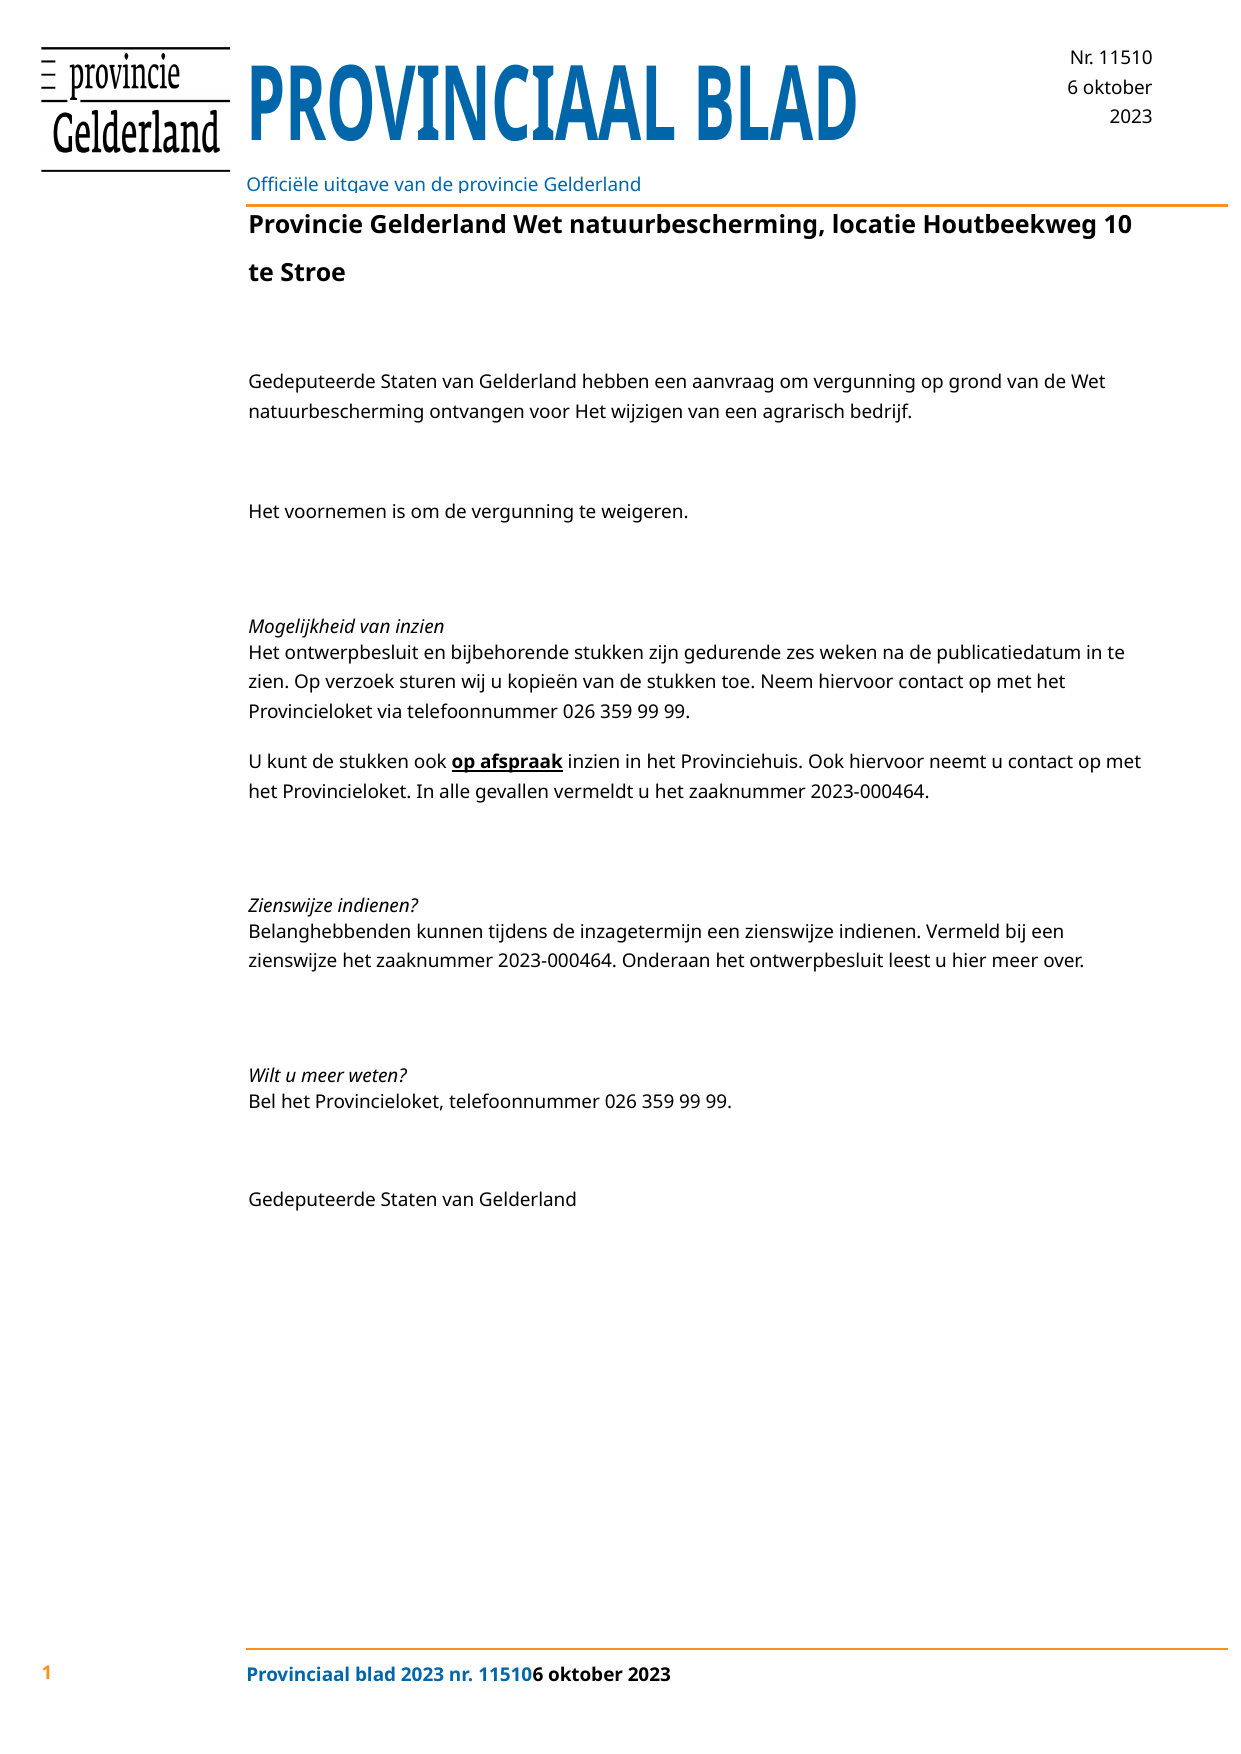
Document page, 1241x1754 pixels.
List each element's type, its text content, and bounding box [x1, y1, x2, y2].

text Gedeputeerde Staten van Gelderland hebben een aanvraag om vergunning op grond van de Wet natuurbescherming ontvangen voor Het wijzigen van een agrarisch bedrijf. [248, 368, 1152, 424]
picture [41, 47, 231, 172]
text Mogelijkheid van inzien [248, 613, 1152, 639]
text Wilt u meer weten? [248, 1062, 1152, 1088]
text Provincie Gelderland Wet natuurbescherming, locatie Houtbeekweg 10 te Stroe [248, 207, 1152, 288]
text Gedeputeerde Staten van Gelderland [248, 1186, 1152, 1212]
text Het voornemen is om de vergunning te weigeren. [248, 499, 1152, 524]
text Bel het Provincieloket, telefoonnummer 026 359 99 99. [248, 1088, 1152, 1113]
text Zienswijze indienen? [248, 892, 1152, 918]
text Belanghebbenden kunnen tijdens de inzagetermijn een zienswijze indienen. Vermeld bij een zienswijze het zaaknummer 2023-000464. Onderaan het ontwerpbesluit leest u hier meer over. [248, 918, 1152, 973]
text U kunt de stukken ook op afspraak inzien in het Provinciehuis. Ook hiervoor neemt u contact op met het Provincieloket. In alle gevallen vermeldt u het zaaknummer 2023-000464. [248, 748, 1152, 804]
text Het ontwerpbesluit en bijbehorende stukken zijn gedurende zes weken na de publicatiedatum in te zien. Op verzoek sturen wij u kopieën van de stukken toe. Neem hiervoor contact op met het Provincieloket via telefoonnummer 026 359 99 99. [248, 639, 1152, 724]
